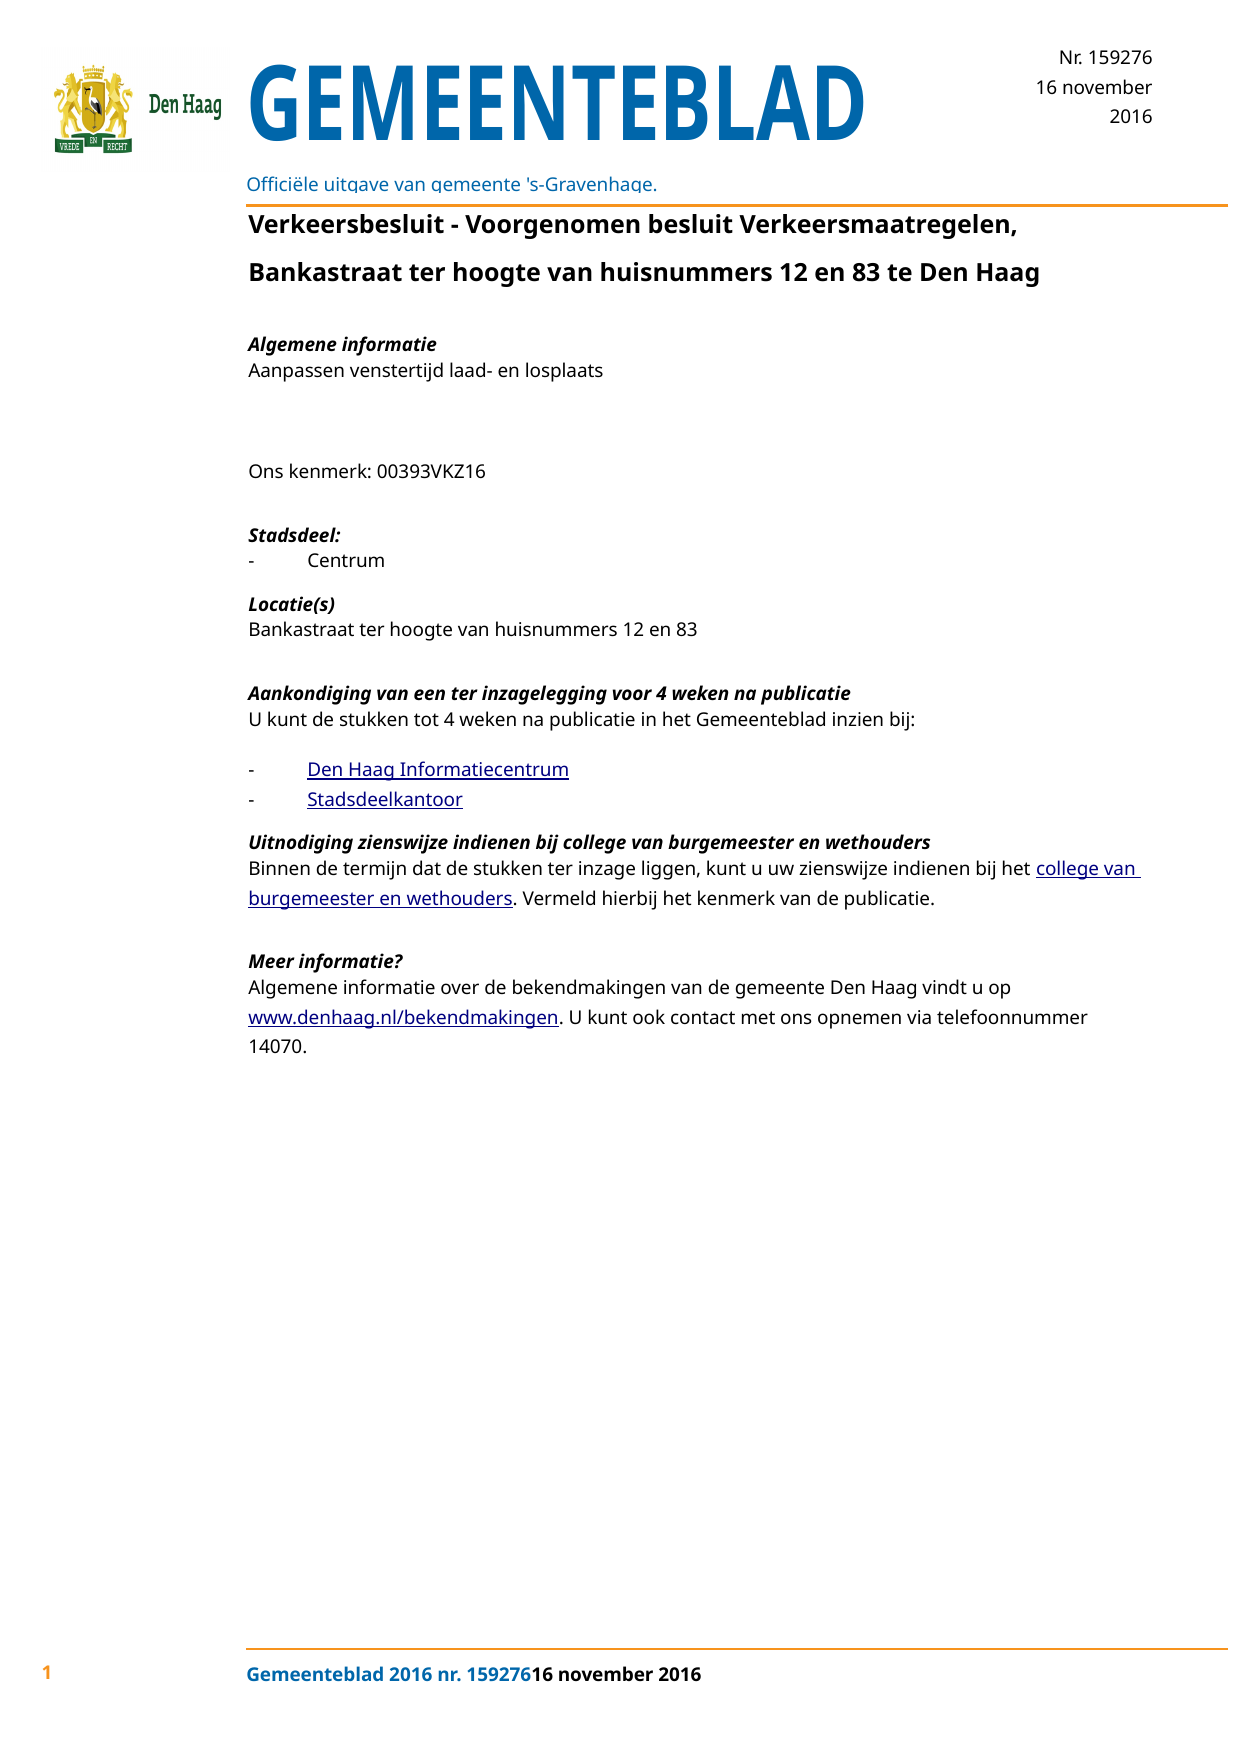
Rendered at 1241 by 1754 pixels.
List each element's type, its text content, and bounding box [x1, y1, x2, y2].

text Algemene informatie [248, 331, 1152, 357]
picture [41, 47, 231, 172]
text Bankastraat ter hoogte van huisnummers 12 en 83 [248, 617, 1152, 642]
text Algemene informatie over de bekendmakingen van de gemeente Den Haag vindt u op www.denhaag.nl/bekendmakingen. U kunt ook contact met ons opnemen via telefoonnummer 14070. [248, 974, 1152, 1059]
text Locatie(s) [248, 591, 1152, 617]
list Centrum [248, 548, 1152, 573]
text Verkeersbesluit - Voorgenomen besluit Verkeersmaatregelen, Bankastraat ter hoogte van huisnummers 12 en 83 te Den Haag [248, 207, 1152, 288]
list Den Haag Informatiecentrum [248, 757, 1152, 782]
text Stadsdeel: [248, 522, 1152, 548]
text Binnen de termijn dat de stukken ter inzage liggen, kunt u uw zienswijze indienen bij het college van burgemeester en wethouders. Vermeld hierbij het kenmerk van de publicatie. [248, 855, 1152, 910]
text U kunt de stukken tot 4 weken na publicatie in het Gemeenteblad inzien bij: [248, 706, 1152, 732]
text Uitnodiging zienswijze indienen bij college van burgemeester en wethouders [248, 829, 1152, 855]
text Aanpassen venstertijd laad- en losplaats [248, 357, 1152, 383]
text Ons kenmerk: 00393VKZ16 [248, 458, 1152, 484]
text Aankondiging van een ter inzagelegging voor 4 weken na publicatie [248, 681, 1152, 706]
list Stadsdeelkantoor [248, 786, 1152, 812]
text Meer informatie? [248, 949, 1152, 974]
